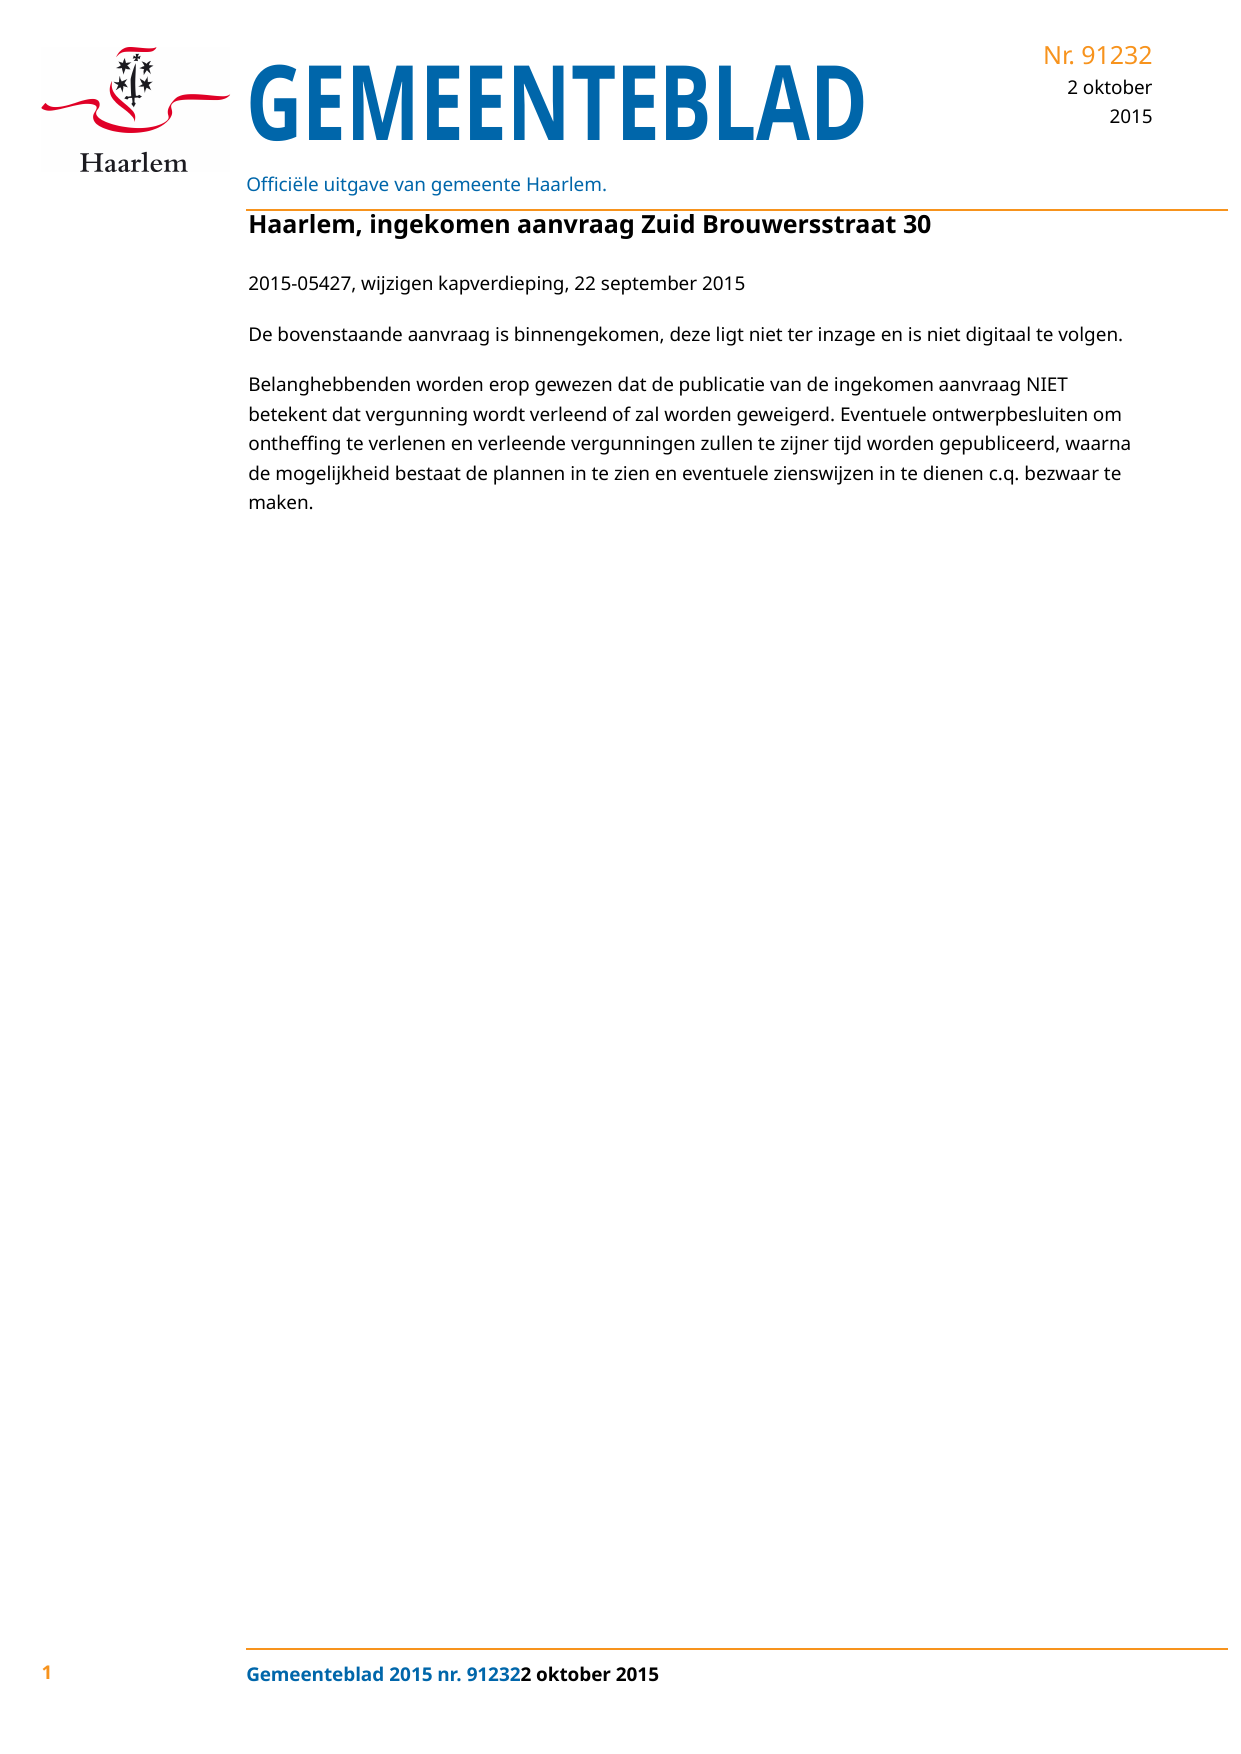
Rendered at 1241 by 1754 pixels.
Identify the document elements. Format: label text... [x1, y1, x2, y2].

text Haarlem, ingekomen aanvraag Zuid Brouwersstraat 30 [248, 211, 1152, 241]
text 2015-05427, wijzigen kapverdieping, 22 september 2015 [248, 270, 1152, 296]
text Belanghebbenden worden erop gewezen dat de publicatie van de ingekomen aanvraag NIET betekent dat vergunning wordt verleend of zal worden geweigerd. Eventuele ontwerpbesluiten om ontheffing te verlenen en verleende vergunningen zullen te zijner tijd worden gepubliceerd, waarna de mogelijkheid bestaat de plannen in te zien en eventuele zienswijzen in te dienen c.q. bezwaar te maken. [248, 371, 1152, 515]
text De bovenstaande aanvraag is binnengekomen, deze ligt niet ter inzage en is niet digitaal te volgen. [248, 321, 1152, 346]
picture [41, 47, 231, 172]
